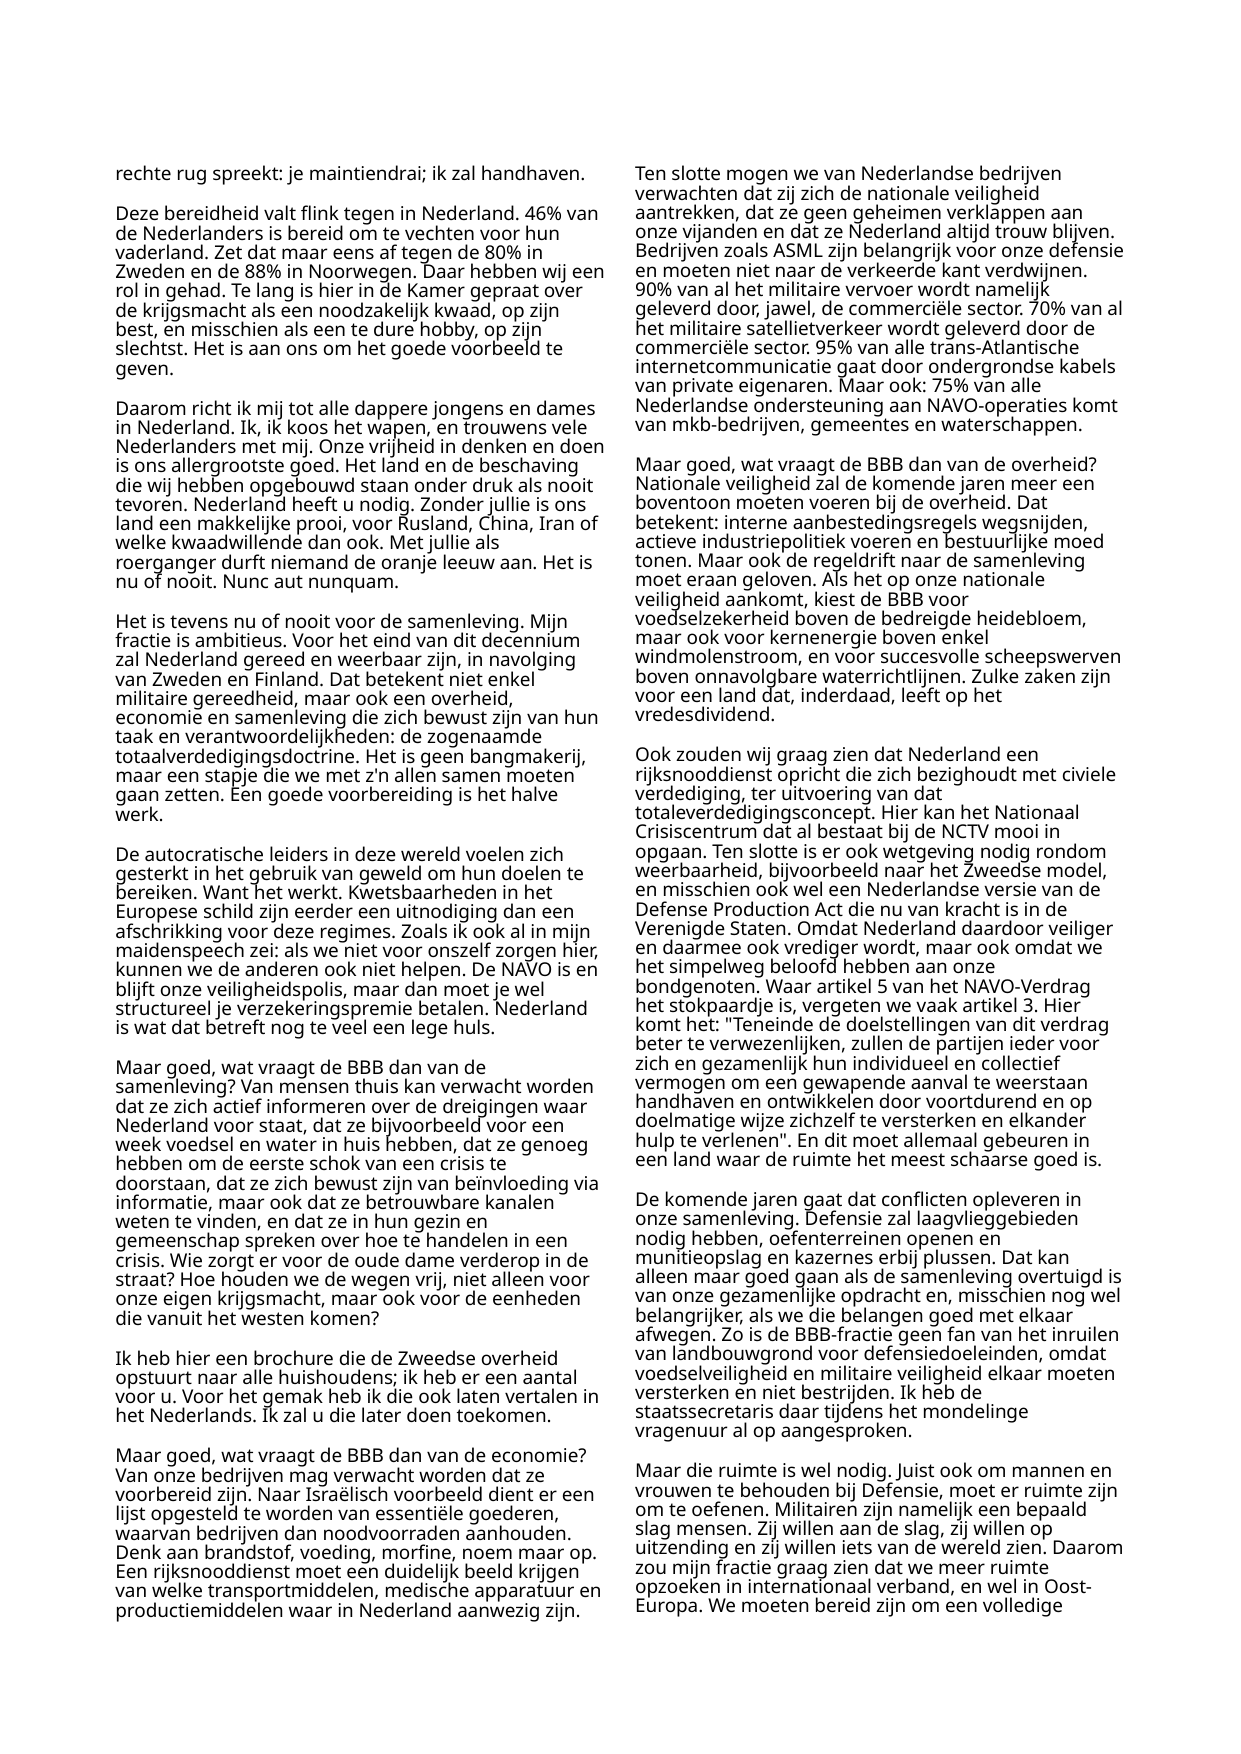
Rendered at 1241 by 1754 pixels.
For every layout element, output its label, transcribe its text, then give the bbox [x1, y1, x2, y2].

text Daarom richt ik mij tot alle dappere jongens en dames in Nederland. Ik, ik koos het wapen, en trouwens vele Nederlanders met mij. Onze vrijheid in denken en doen is ons allergrootste goed. Het land en de beschaving die wij hebben opgebouwd staan onder druk als nooit tevoren. Nederland heeft u nodig. Zonder jullie is ons land een makkelijke prooi, voor Rusland, China, Iran of welke kwaadwillende dan ook. Met jullie als roerganger durft niemand de oranje leeuw aan. Het is nu of nooit. Nunc aut nunquam. [115, 399, 605, 592]
text Maar goed, wat vraagt de BBB dan van de overheid? Nationale veiligheid zal de komende jaren meer een boventoon moeten voeren bij de overheid. Dat betekent: interne aanbestedingsregels wegsnijden, actieve industriepolitiek voeren en bestuurlijke moed tonen. Maar ook de regeldrift naar de samenleving moet eraan geloven. Als het op onze nationale veiligheid aankomt, kiest de BBB voor voedselzekerheid boven de bedreigde heidebloem, maar ook voor kernenergie boven enkel windmolenstroom, en voor succesvolle scheepswerven boven onnavolgbare waterrichtlijnen. Zulke zaken zijn voor een land dat, inderdaad, leeft op het vredesdividend. [635, 456, 1125, 726]
text Het is tevens nu of nooit voor de samenleving. Mijn fractie is ambitieus. Voor het eind van dit decennium zal Nederland gereed en weerbaar zijn, in navolging van Zweden en Finland. Dat betekent niet enkel militaire gereedheid, maar ook een overheid, economie en samenleving die zich bewust zijn van hun taak en verantwoordelijkheden: de zogenaamde totaalverdedigingsdoctrine. Het is geen bangmakerij, maar een stapje die we met z'n allen samen moeten gaan zetten. Een goede voorbereiding is het halve werk. [115, 613, 605, 825]
text Maar goed, wat vraagt de BBB dan van de samenleving? Van mensen thuis kan verwacht worden dat ze zich actief informeren over de dreigingen waar Nederland voor staat, dat ze bijvoorbeeld voor een week voedsel en water in huis hebben, dat ze genoeg hebben om de eerste schok van een crisis te doorstaan, dat ze zich bewust zijn van beïnvloeding via informatie, maar ook dat ze betrouwbare kanalen weten te vinden, en dat ze in hun gezin en gemeenschap spreken over hoe te handelen in een crisis. Wie zorgt er voor de oude dame verderop in de straat? Hoe houden we de wegen vrij, niet alleen voor onze eigen krijgsmacht, maar ook voor de eenheden die vanuit het westen komen? [115, 1059, 605, 1329]
text De komende jaren gaat dat conflicten opleveren in onze samenleving. Defensie zal laagvlieggebieden nodig hebben, oefenterreinen openen en munitieopslag en kazernes erbij plussen. Dat kan alleen maar goed gaan als de samenleving overtuigd is van onze gezamenlijke opdracht en, misschien nog wel belangrijker, als we die belangen goed met elkaar afwegen. Zo is de BBB-fractie geen fan van het inruilen van landbouwgrond voor defensiedoeleinden, omdat voedselveiligheid en militaire veiligheid elkaar moeten versterken en niet bestrijden. Ik heb de staatssecretaris daar tijdens het mondelinge vragenuur al op aangesproken. [635, 1191, 1125, 1442]
text Deze bereidheid valt flink tegen in Nederland. 46% van de Nederlanders is bereid om te vechten voor hun vaderland. Zet dat maar eens af tegen de 80% in Zweden en de 88% in Noorwegen. Daar hebben wij een rol in gehad. Te lang is hier in de Kamer gepraat over de krijgsmacht als een noodzakelijk kwaad, op zijn best, en misschien als een te dure hobby, op zijn slechtst. Het is aan ons om het goede voorbeeld te geven. [115, 205, 605, 379]
text Ik heb hier een brochure die de Zweedse overheid opstuurt naar alle huishoudens; ik heb er een aantal voor u. Voor het gemak heb ik die ook laten vertalen in het Nederlands. Ik zal u die later doen toekomen. [115, 1349, 605, 1427]
text Ook zouden wij graag zien dat Nederland een rijksnooddienst opricht die zich bezighoudt met civiele verdediging, ter uitvoering van dat totaleverdedigingsconcept. Hier kan het Nationaal Crisiscentrum dat al bestaat bij de NCTV mooi in opgaan. Ten slotte is er ook wetgeving nodig rondom weerbaarheid, bijvoorbeeld naar het Zweedse model, en misschien ook wel een Nederlandse versie van de Defense Production Act die nu van kracht is in de Verenigde Staten. Omdat Nederland daardoor veiliger en daarmee ook vrediger wordt, maar ook omdat we het simpelweg beloofd hebben aan onze bondgenoten. Waar artikel 5 van het NAVO-Verdrag het stokpaardje is, vergeten we vaak artikel 3. Hier komt het: "Teneinde de doelstellingen van dit verdrag beter te verwezenlijken, zullen de partijen ieder voor zich en gezamenlijk hun individueel en collectief vermogen om een gewapende aanval te weerstaan handhaven en ontwikkelen door voortdurend en op doelmatige wijze zichzelf te versterken en elkander hulp te verlenen". En dit moet allemaal gebeuren in een land waar de ruimte het meest schaarse goed is. [635, 746, 1125, 1170]
text Ten slotte mogen we van Nederlandse bedrijven verwachten dat zij zich de nationale veiligheid aantrekken, dat ze geen geheimen verklappen aan onze vijanden en dat ze Nederland altijd trouw blijven. Bedrijven zoals ASML zijn belangrijk voor onze defensie en moeten niet naar de verkeerde kant verdwijnen. 90% van al het militaire vervoer wordt namelijk geleverd door, jawel, de commerciële sector. 70% van al het militaire satellietverkeer wordt geleverd door de commerciële sector. 95% van alle trans-Atlantische internetcommunicatie gaat door ondergrondse kabels van private eigenaren. Maar ook: 75% van alle Nederlandse ondersteuning aan NAVO-operaties komt van mkb-bedrijven, gemeentes en waterschappen. [635, 165, 1125, 435]
text Maar die ruimte is wel nodig. Juist ook om mannen en vrouwen te behouden bij Defensie, moet er ruimte zijn om te oefenen. Militairen zijn namelijk een bepaald slag mensen. Zij willen aan de slag, zij willen op uitzending en zij willen iets van de wereld zien. Daarom zou mijn fractie graag zien dat we meer ruimte opzoeken in internationaal verband, en wel in Oost-Europa. We moeten bereid zijn om een volledige [635, 1462, 1125, 1616]
text rechte rug spreekt: je maintiendrai; ik zal handhaven. [115, 165, 605, 184]
text Maar goed, wat vraagt de BBB dan van de economie? Van onze bedrijven mag verwacht worden dat ze voorbereid zijn. Naar Israëlisch voorbeeld dient er een lijst opgesteld te worden van essentiële goederen, waarvan bedrijven dan noodvoorraden aanhouden. Denk aan brandstof, voeding, morfine, noem maar op. Een rijksnooddienst moet een duidelijk beeld krijgen van welke transportmiddelen, medische apparatuur en productiemiddelen waar in Nederland aanwezig zijn. [115, 1447, 605, 1621]
text De autocratische leiders in deze wereld voelen zich gesterkt in het gebruik van geweld om hun doelen te bereiken. Want het werkt. Kwetsbaarheden in het Europese schild zijn eerder een uitnodiging dan een afschrikking voor deze regimes. Zoals ik ook al in mijn maidenspeech zei: als we niet voor onszelf zorgen hier, kunnen we de anderen ook niet helpen. De NAVO is en blijft onze veiligheidspolis, maar dan moet je wel structureel je verzekeringspremie betalen. Nederland is wat dat betreft nog te veel een lege huls. [115, 846, 605, 1038]
